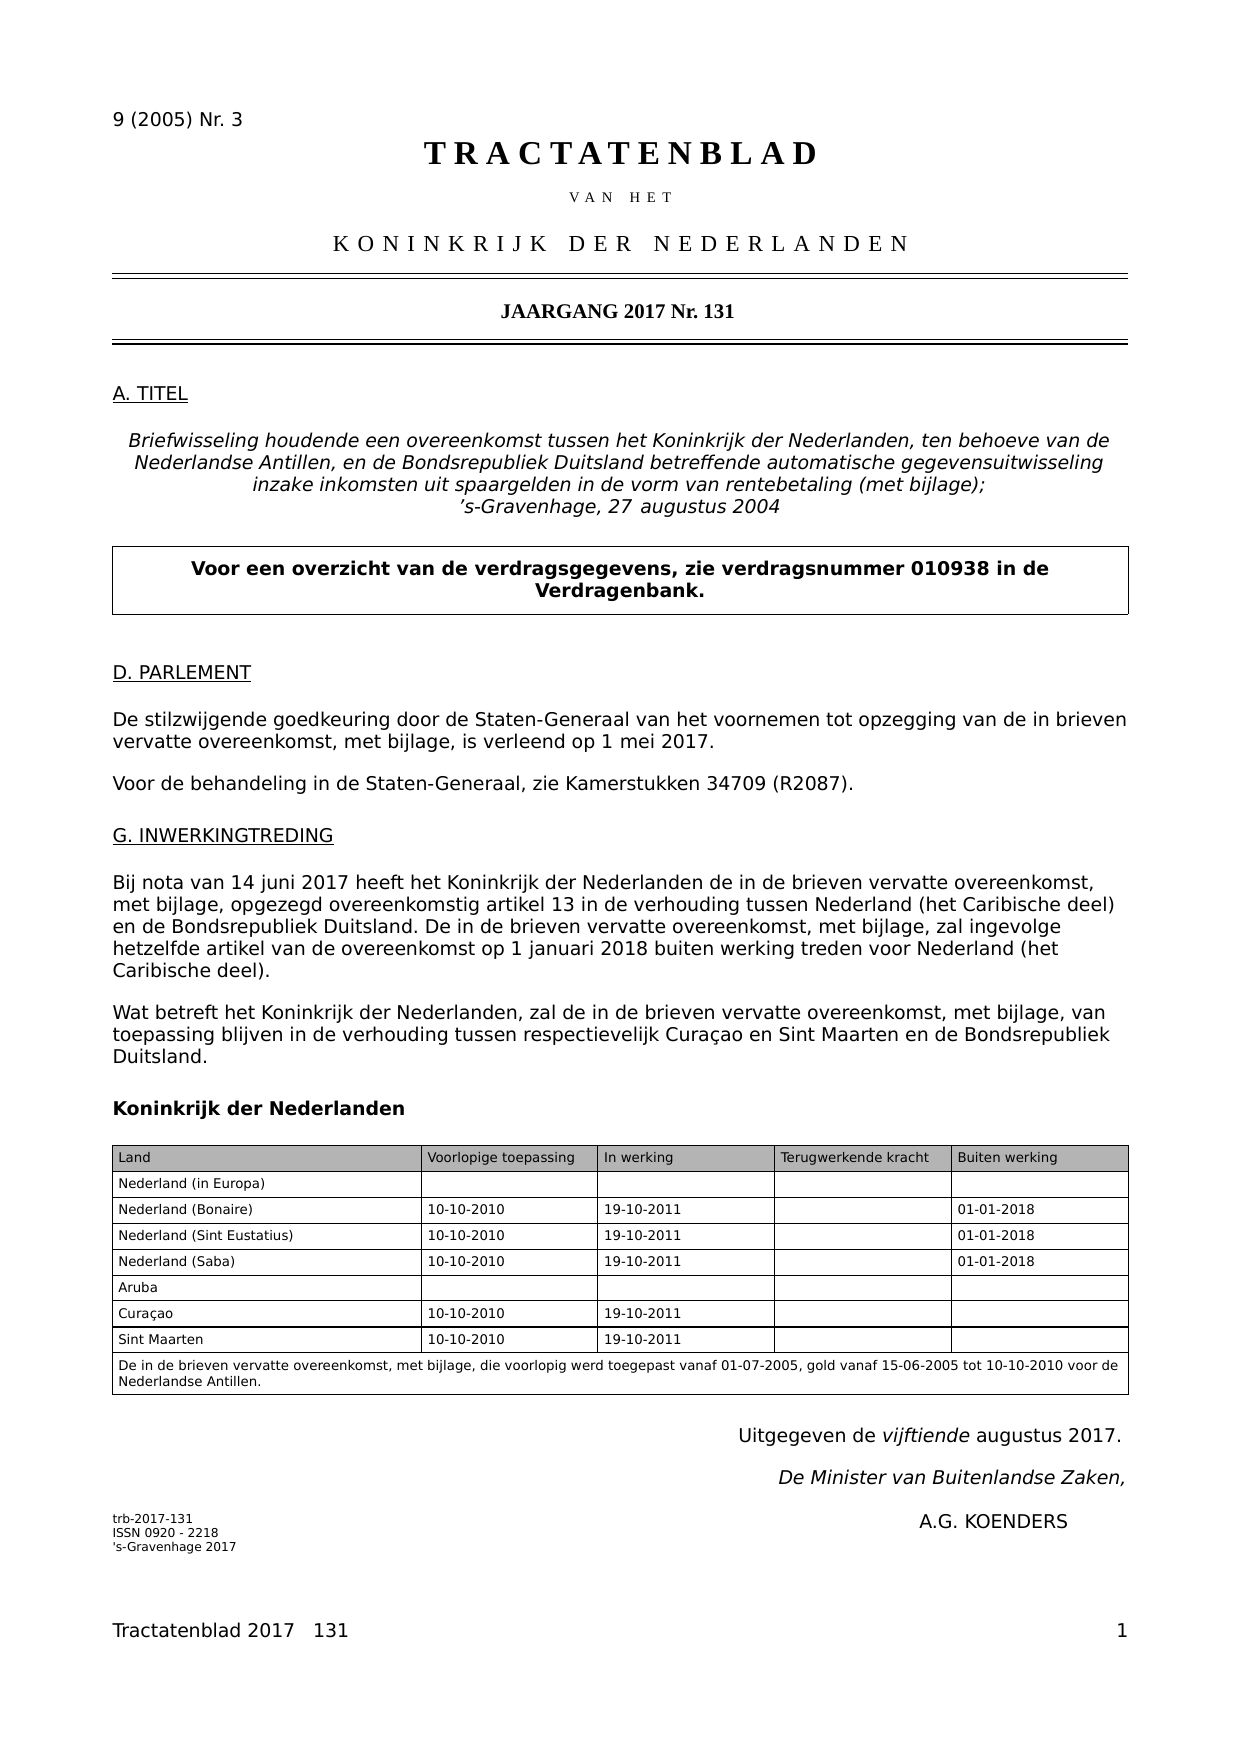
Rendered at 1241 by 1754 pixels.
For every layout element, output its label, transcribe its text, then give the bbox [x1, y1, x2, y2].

text 's-Gravenhage 2017 [112, 1540, 346, 1554]
text TRACTATENBLAD [112, 133, 1128, 172]
table_cell 10-10-2010 [422, 1328, 597, 1352]
table_cell [775, 1301, 951, 1326]
table_cell 19-10-2011 [598, 1250, 774, 1274]
text KONINKRIJK DER NEDERLANDEN [112, 229, 1128, 256]
table_cell 10-10-2010 [422, 1301, 597, 1326]
table_cell [952, 1328, 1128, 1352]
table_cell [775, 1328, 951, 1352]
table_header In werking [598, 1146, 774, 1171]
text ISSN 0920 - 2218 [112, 1526, 346, 1540]
table_cell De in de brieven vervatte overeenkomst, met bijlage, die voorlopig werd toegepast vanaf 01-07-2005, gold vanaf 15-06-2005 tot 10-10-2010 voor de Nederlandse Antillen. [113, 1353, 1128, 1394]
text De Minister van Buitenlandse Zaken, A.G. KOENDERS [112, 1467, 1128, 1533]
table_cell Curaçao [113, 1301, 421, 1326]
table_cell [422, 1172, 597, 1197]
table_cell Nederland (Sint Eustatius) [113, 1224, 421, 1248]
text Wat betreft het Koninkrijk der Nederlanden, zal de in de brieven vervatte overeenkomst, met bijlage, van toepassing blijven in de verhouding tussen respectievelijk Curaçao en Sint Maarten en de Bondsrepubliek Duitsland. [112, 1002, 1128, 1068]
table_cell Nederland (in Europa) [113, 1172, 421, 1197]
subtitle A. TITEL [112, 383, 1128, 405]
text 9 (2005) Nr. 3 [112, 109, 1128, 131]
text Voor de behandeling in de Staten-Generaal, zie Kamerstukken 34709 (R2087). [112, 773, 1128, 795]
table_cell 19-10-2011 [598, 1224, 774, 1248]
table_cell Aruba [113, 1276, 421, 1300]
text Bij nota van 14 juni 2017 heeft het Koninkrijk der Nederlanden de in de brieven vervatte overeenkomst, met bijlage, opgezegd overeenkomstig artikel 13 in de verhouding tussen Nederland (het Caribische deel) en de Bondsrepubliek Duitsland. De in de brieven vervatte overeenkomst, met bijlage, zal ingevolge hetzelfde artikel van de overeenkomst op 1 januari 2018 buiten werking treden voor Nederland (het Caribische deel). [112, 872, 1128, 982]
text ’s-Gravenhage, 27 augustus 2004 [112, 496, 1128, 518]
table_cell 10-10-2010 [422, 1250, 597, 1274]
table_cell [775, 1198, 951, 1223]
table_cell 01-01-2018 [952, 1198, 1128, 1223]
subtitle Koninkrijk der Nederlanden [112, 1098, 1128, 1120]
table_cell [952, 1172, 1128, 1197]
table_cell 10-10-2010 [422, 1198, 597, 1223]
table_cell Sint Maarten [113, 1328, 421, 1352]
table_cell [775, 1250, 951, 1274]
subtitle G. INWERKINGTREDING [112, 825, 1128, 847]
text VAN HET [112, 189, 1128, 206]
table_header Terugwerkende kracht [775, 1146, 951, 1171]
table_cell [775, 1276, 951, 1300]
table_cell Nederland (Saba) [113, 1250, 421, 1274]
text De stilzwijgende goedkeuring door de Staten-Generaal van het voornemen tot opzegging van de in brieven vervatte overeenkomst, met bijlage, is verleend op 1 mei 2017. [112, 709, 1128, 753]
text Briefwisseling houdende een overeenkomst tussen het Koninkrijk der Nederlanden, ten behoeve van de Nederlandse Antillen, en de Bondsrepubliek Duitsland betreffende automatische gegevensuitwisseling inzake inkomsten uit spaargelden in de vorm van rentebetaling (met bijlage); [112, 430, 1128, 496]
table_cell 19-10-2011 [598, 1198, 774, 1223]
text Uitgegeven de vijftiende augustus 2017. [112, 1425, 1128, 1447]
table_cell Nederland (Bonaire) [113, 1198, 421, 1223]
table_header Land [113, 1146, 421, 1171]
table_header Buiten werking [952, 1146, 1128, 1171]
table_header Voorlopige toepassing [422, 1146, 597, 1171]
table_cell [598, 1276, 774, 1300]
text trb-2017-131 [112, 1512, 346, 1526]
table_cell [775, 1224, 951, 1248]
table_cell [422, 1276, 597, 1300]
table_cell [952, 1276, 1128, 1300]
table_cell 19-10-2011 [598, 1328, 774, 1352]
table_cell [775, 1172, 951, 1197]
text JAARGANG 2017 Nr. 131 [112, 299, 1128, 323]
table_cell 10-10-2010 [422, 1224, 597, 1248]
table_cell 19-10-2011 [598, 1301, 774, 1326]
table_cell [598, 1172, 774, 1197]
table_cell 01-01-2018 [952, 1250, 1128, 1274]
table_cell [952, 1301, 1128, 1326]
table_cell 01-01-2018 [952, 1224, 1128, 1248]
subtitle D. PARLEMENT [112, 662, 1128, 684]
